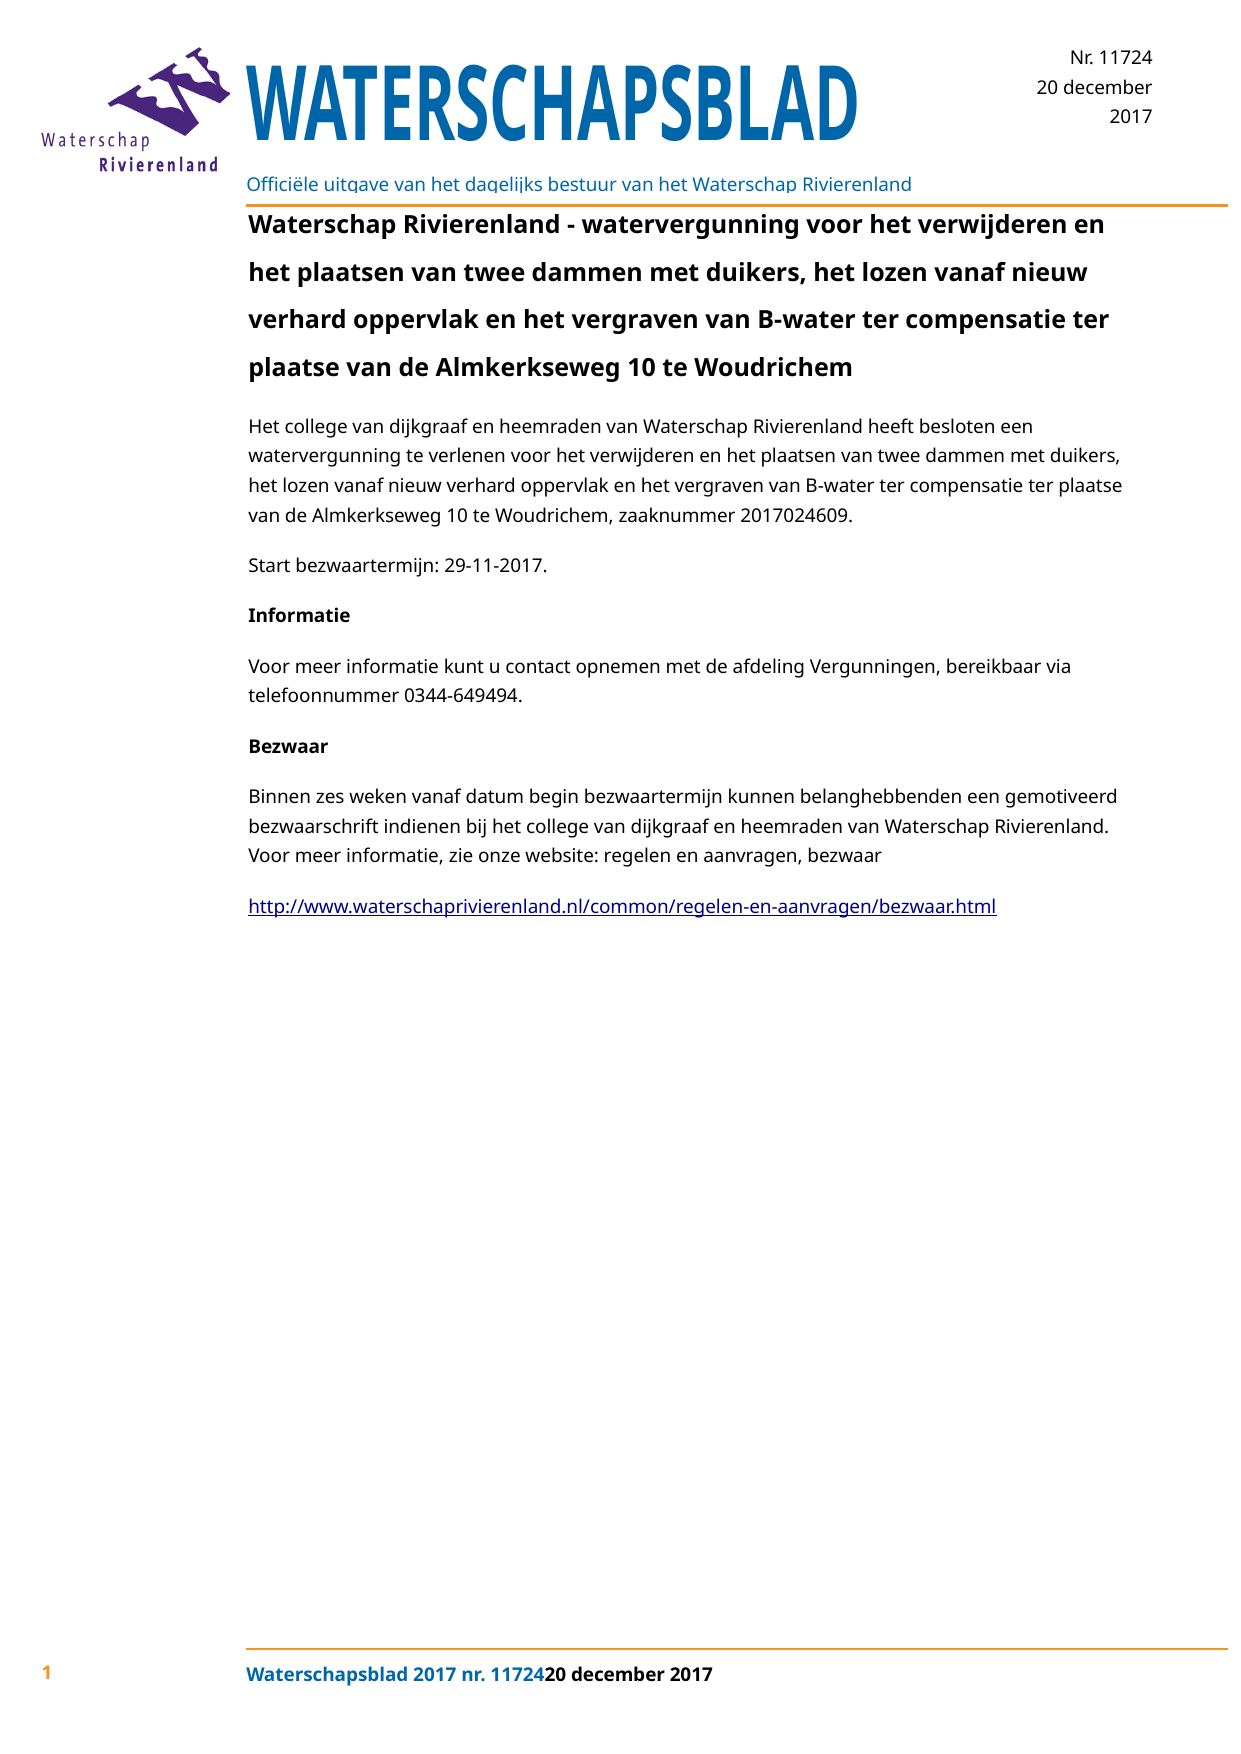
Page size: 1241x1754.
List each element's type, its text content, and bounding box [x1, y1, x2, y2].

text Voor meer informatie kunt u contact opnemen met de afdeling Vergunningen, bereikbaar via telefoonnummer 0344-649494. [248, 653, 1152, 708]
text Waterschap Rivierenland - watervergunning voor het verwijderen en het plaatsen van twee dammen met duikers, het lozen vanaf nieuw verhard oppervlak en het vergraven van B-water ter compensatie ter plaatse van de Almkerkseweg 10 te Woudrichem [248, 207, 1152, 384]
text Start bezwaartermijn: 29-11-2017. [248, 552, 1152, 578]
text http://www.waterschaprivierenland.nl/common/regelen-en-aanvragen/bezwaar.html [248, 893, 1152, 919]
text Het college van dijkgraaf en heemraden van Waterschap Rivierenland heeft besloten een watervergunning te verlenen voor het verwijderen en het plaatsen van twee dammen met duikers, het lozen vanaf nieuw verhard oppervlak en het vergraven van B-water ter compensatie ter plaatse van de Almkerkseweg 10 te Woudrichem, zaaknummer 2017024609. [248, 413, 1152, 528]
text Bezwaar [248, 733, 1152, 759]
text Informatie [248, 603, 1152, 628]
picture [41, 47, 231, 172]
text Binnen zes weken vanaf datum begin bezwaartermijn kunnen belanghebbenden een gemotiveerd bezwaarschrift indienen bij het college van dijkgraaf en heemraden van Waterschap Rivierenland. Voor meer informatie, zie onze website: regelen en aanvragen, bezwaar [248, 783, 1152, 868]
